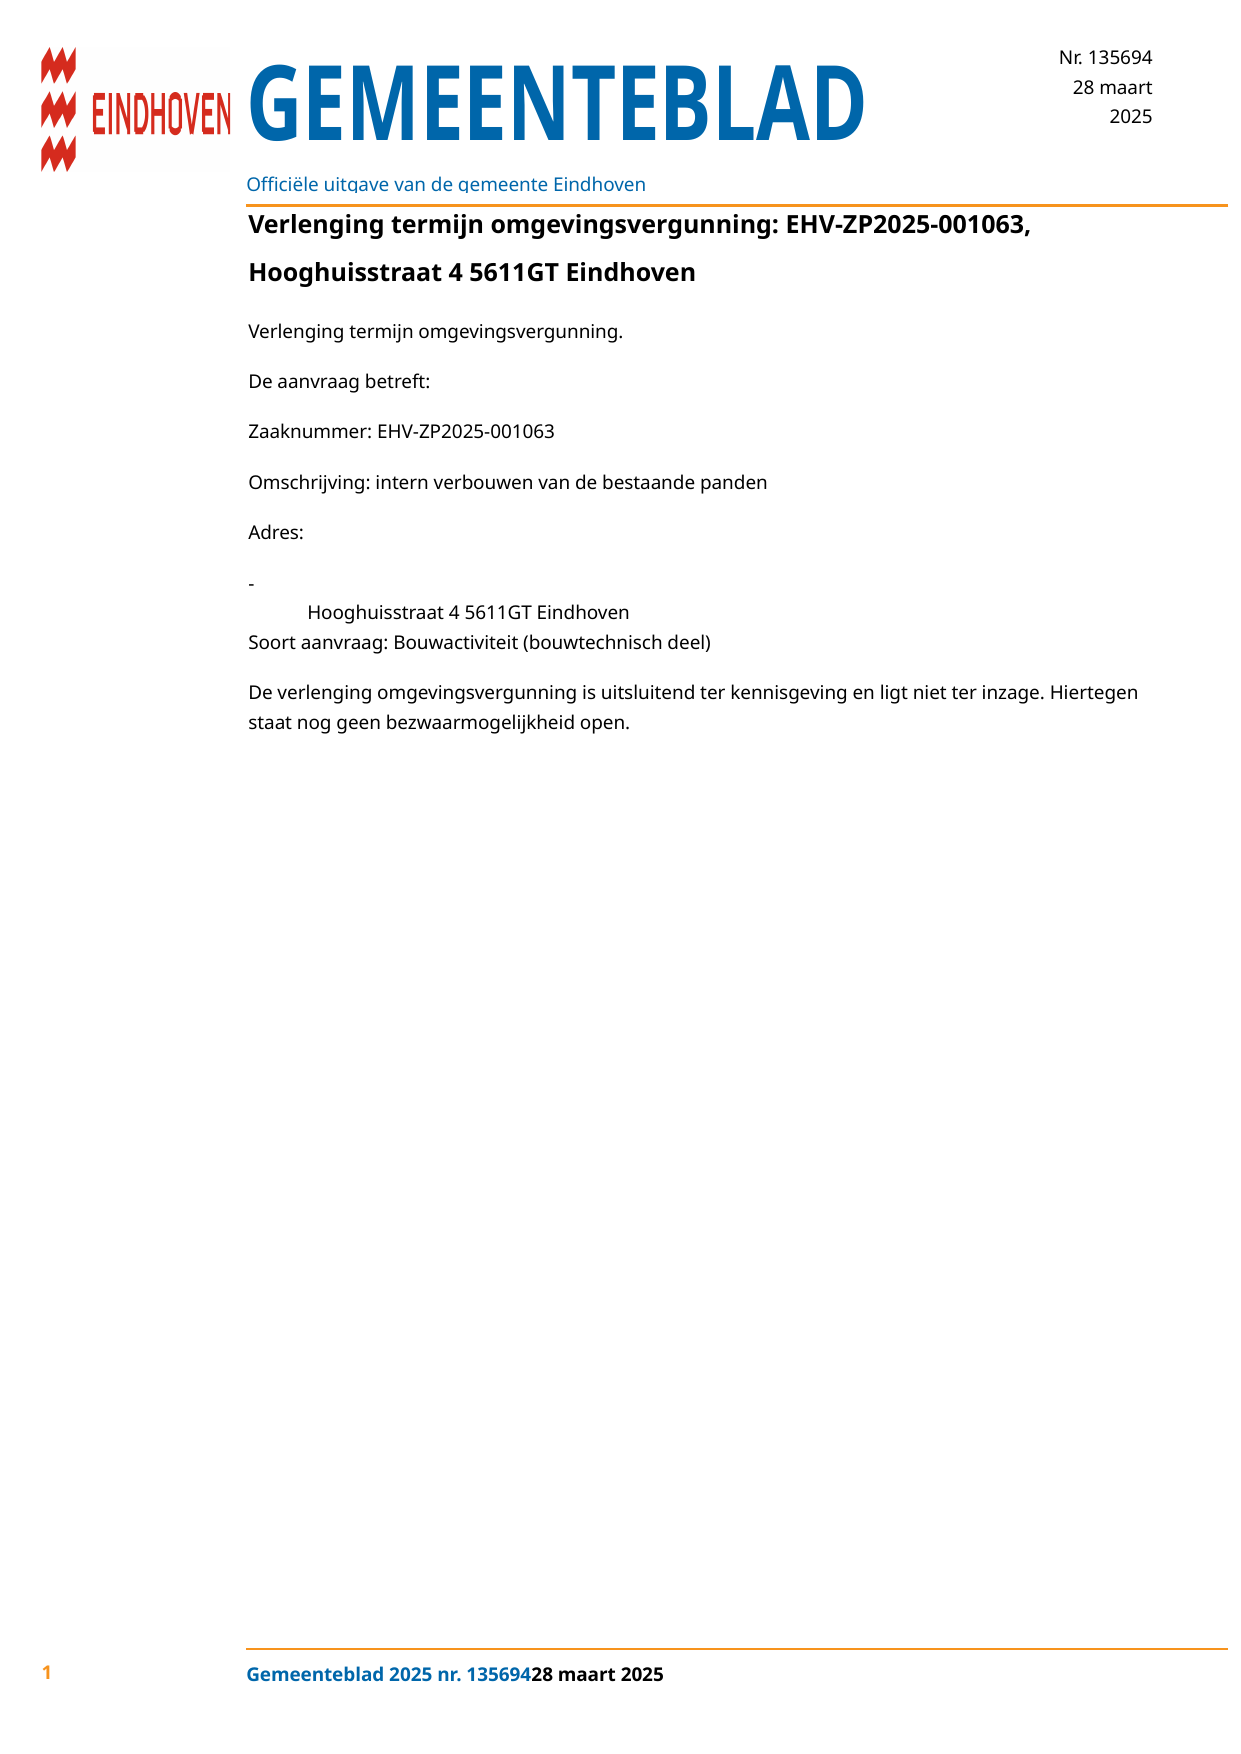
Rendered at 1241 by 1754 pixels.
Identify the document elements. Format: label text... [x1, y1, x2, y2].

text Omschrijving: intern verbouwen van de bestaande panden [248, 469, 1152, 495]
list Hooghuisstraat 4 5611GT Eindhoven [248, 599, 1152, 625]
text Verlenging termijn omgevingsvergunning. [248, 318, 1152, 344]
text Soort aanvraag: Bouwactiviteit (bouwtechnisch deel) [248, 629, 1152, 655]
text De aanvraag betreft: [248, 368, 1152, 394]
text Adres: [248, 519, 1152, 545]
text Zaaknummer: EHV-ZP2025-001063 [248, 419, 1152, 444]
text De verlenging omgevingsvergunning is uitsluitend ter kennisgeving en ligt niet ter inzage. Hiertegen staat nog geen bezwaarmogelijkheid open. [248, 679, 1152, 735]
picture [41, 47, 231, 172]
text Verlenging termijn omgevingsvergunning: EHV-ZP2025-001063, Hooghuisstraat 4 5611GT Eindhoven [248, 207, 1152, 288]
